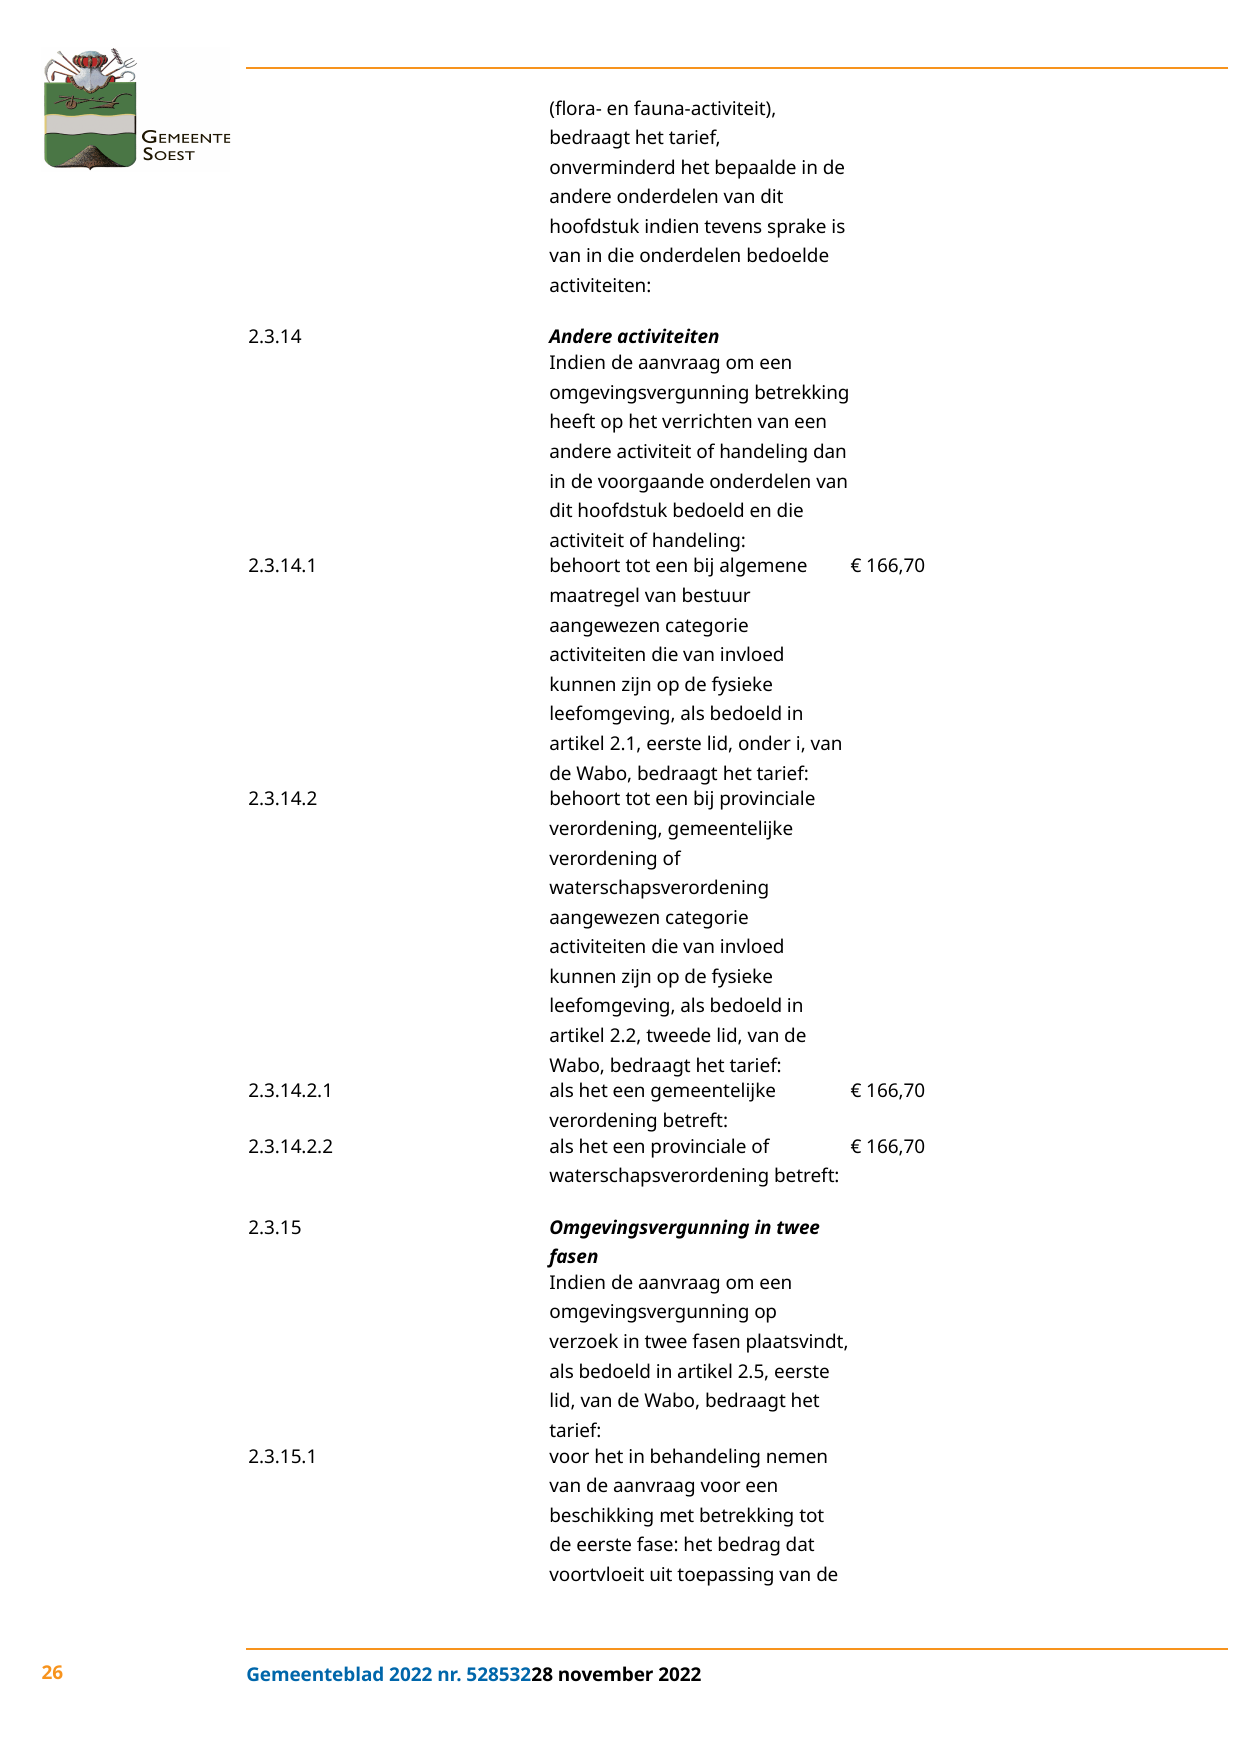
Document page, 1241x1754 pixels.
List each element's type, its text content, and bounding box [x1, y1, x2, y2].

table_cell 2.3.14.2 [248, 786, 549, 1077]
table_cell 2.3.15.1 [248, 1443, 549, 1587]
table_cell [248, 1188, 549, 1214]
table_cell (flora- en fauna-activiteit), bedraagt het tarief, onverminderd het bepaalde in de andere onderdelen van dit hoofdstuk indien tevens sprake is van in die onderdelen bedoelde activiteiten: [549, 95, 850, 298]
table_cell Indien de aanvraag om een omgevingsvergunning op verzoek in twee fasen plaatsvindt, als bedoeld in artikel 2.5, eerste lid, van de Wabo, bedraagt het tarief: [549, 1269, 850, 1443]
table_cell [549, 1188, 850, 1214]
picture [41, 47, 231, 172]
table_cell 2.3.15 [248, 1214, 549, 1269]
table_cell Andere activiteiten [549, 324, 850, 349]
table_cell als het een gemeentelijke verordening betreft: [549, 1078, 850, 1133]
table_cell Omgevingsvergunning in twee fasen [549, 1214, 850, 1269]
table_cell [549, 298, 850, 324]
table_cell [248, 350, 549, 553]
table_cell [850, 298, 1152, 324]
table_cell [248, 95, 549, 298]
table_cell [850, 786, 1152, 1077]
table_cell [850, 350, 1152, 553]
table_cell [248, 298, 549, 324]
table_cell € 166,70 [850, 553, 1152, 786]
table_cell 2.3.14 [248, 324, 549, 349]
table_cell [248, 1269, 549, 1443]
table_cell als het een provinciale of waterschapsverordening betreft: [549, 1133, 850, 1188]
table_cell [850, 1188, 1152, 1214]
table_cell [850, 95, 1152, 298]
table_cell € 166,70 [850, 1133, 1152, 1188]
table_cell behoort tot een bij algemene maatregel van bestuur aangewezen categorie activiteiten die van invloed kunnen zijn op de fysieke leefomgeving, als bedoeld in artikel 2.1, eerste lid, onder i, van de Wabo, bedraagt het tarief: [549, 553, 850, 786]
table_cell [850, 324, 1152, 349]
table_cell 2.3.14.2.2 [248, 1133, 549, 1188]
table_cell Indien de aanvraag om een omgevingsvergunning betrekking heeft op het verrichten van een andere activiteit of handeling dan in de voorgaande onderdelen van dit hoofdstuk bedoeld en die activiteit of handeling: [549, 350, 850, 553]
table_cell [850, 1269, 1152, 1443]
table_cell 2.3.14.2.1 [248, 1078, 549, 1133]
table_cell [850, 1443, 1152, 1587]
table_cell behoort tot een bij provinciale verordening, gemeentelijke verordening of waterschapsverordening aangewezen categorie activiteiten die van invloed kunnen zijn op de fysieke leefomgeving, als bedoeld in artikel 2.2, tweede lid, van de Wabo, bedraagt het tarief: [549, 786, 850, 1077]
table_cell 2.3.14.1 [248, 553, 549, 786]
table_cell € 166,70 [850, 1078, 1152, 1133]
table_cell voor het in behandeling nemen van de aanvraag voor een beschikking met betrekking tot de eerste fase: het bedrag dat voortvloeit uit toepassing van de [549, 1443, 850, 1587]
table_cell [850, 1214, 1152, 1269]
